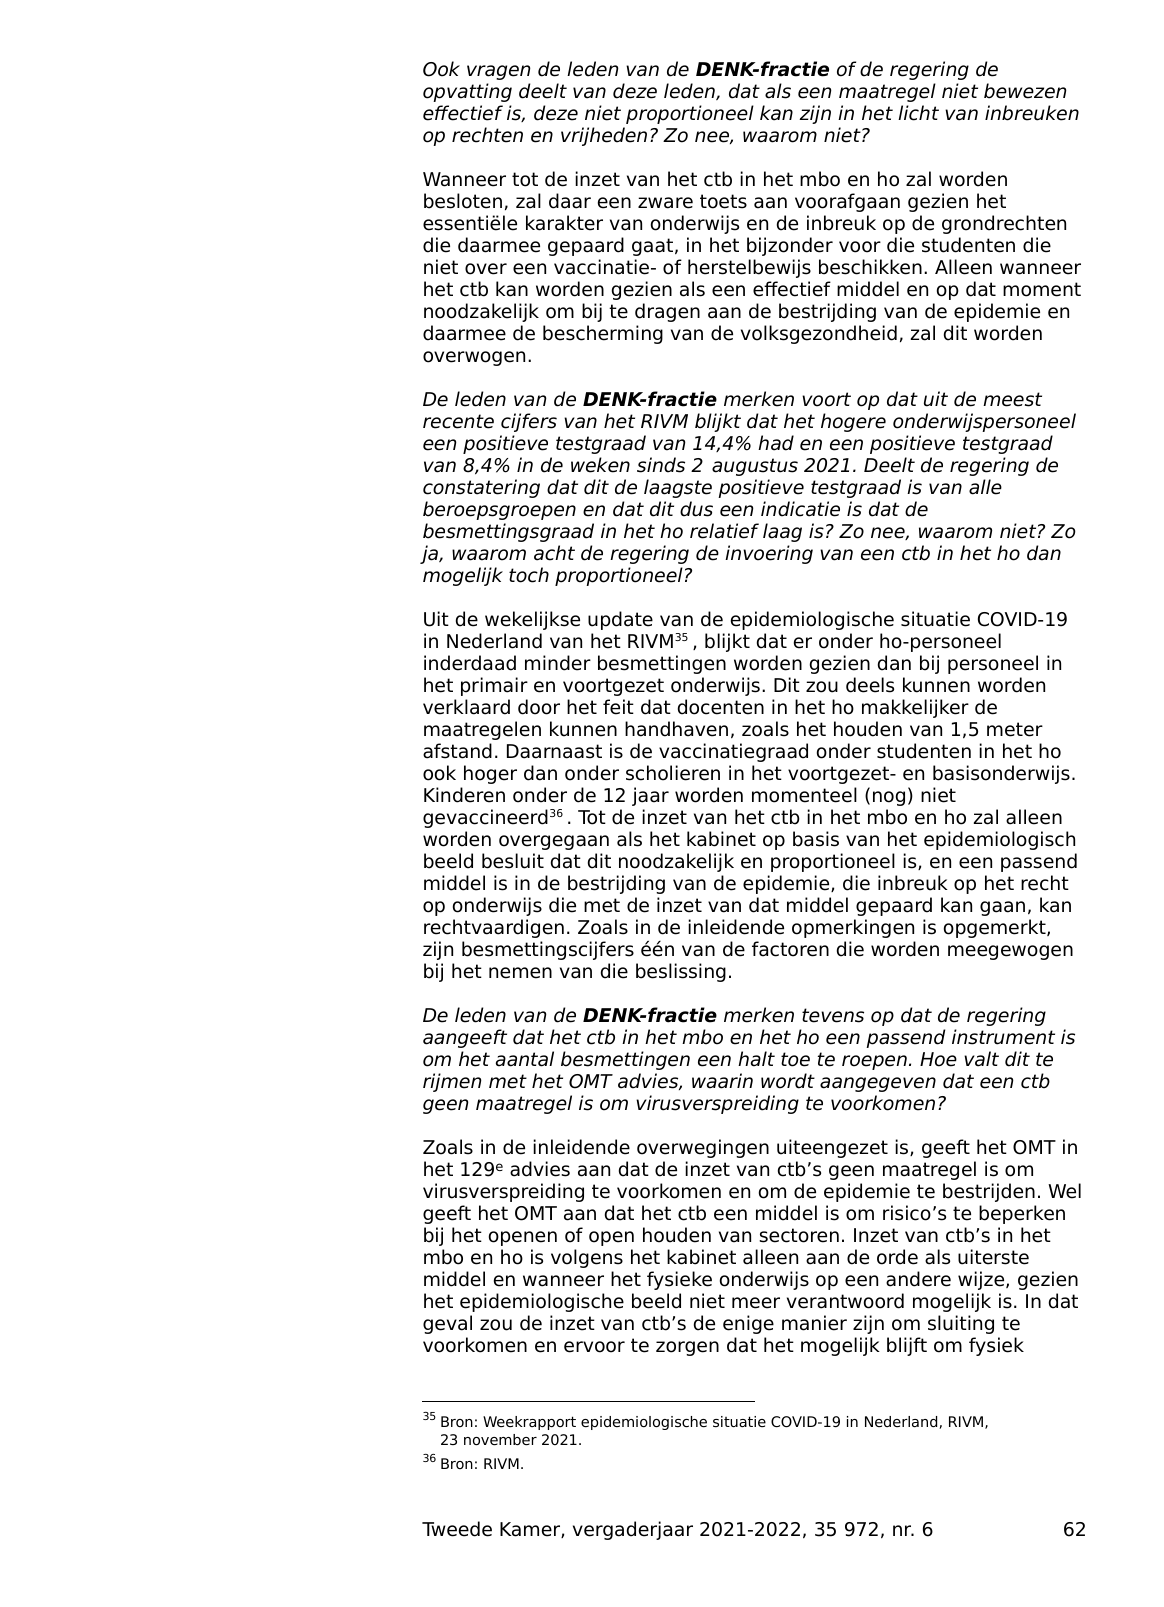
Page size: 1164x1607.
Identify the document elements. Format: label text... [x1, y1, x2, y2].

text Zoals in de inleidende overwegingen uiteengezet is, geeft het OMT in het 129e advies aan dat de inzet van ctb’s geen maatregel is om virusverspreiding te voorkomen en om de epidemie te bestrijden. Wel geeft het OMT aan dat het ctb een middel is om risico’s te beperken bij het openen of open houden van sectoren. Inzet van ctb’s in het mbo en ho is volgens het kabinet alleen aan de orde als uiterste middel en wanneer het fysieke onderwijs op een andere wijze, gezien het epidemiologische beeld niet meer verantwoord mogelijk is. In dat geval zou de inzet van ctb’s de enige manier zijn om sluiting te voorkomen en ervoor te zorgen dat het mogelijk blijft om fysiek [422, 1137, 1087, 1357]
text Wanneer tot de inzet van het ctb in het mbo en ho zal worden besloten, zal daar een zware toets aan voorafgaan gezien het essentiële karakter van onderwijs en de inbreuk op de grondrechten die daarmee gepaard gaat, in het bijzonder voor die studenten die niet over een vaccinatie- of herstelbewijs beschikken. Alleen wanneer het ctb kan worden gezien als een effectief middel en op dat moment noodzakelijk om bij te dragen aan de bestrijding van de epidemie en daarmee de bescherming van de volksgezondheid, zal dit worden overwogen. [422, 169, 1087, 367]
text De leden van de DENK-fractie merken tevens op dat de regering aangeeft dat het ctb in het mbo en het ho een passend instrument is om het aantal besmettingen een halt toe te roepen. Hoe valt dit te rijmen met het OMT advies, waarin wordt aangegeven dat een ctb geen maatregel is om virusverspreiding te voorkomen? [422, 1005, 1087, 1115]
text Bron: RIVM. [422, 1452, 1087, 1474]
text De leden van de DENK-fractie merken voort op dat uit de meest recente cijfers van het RIVM blijkt dat het hogere onderwijspersoneel een positieve testgraad van 14,4% had en een positieve testgraad van 8,4% in de weken sinds 2 augustus 2021. Deelt de regering de constatering dat dit de laagste positieve testgraad is van alle beroepsgroepen en dat dit dus een indicatie is dat de besmettingsgraad in het ho relatief laag is? Zo nee, waarom niet? Zo ja, waarom acht de regering de invoering van een ctb in het ho dan mogelijk toch proportioneel? [422, 389, 1087, 587]
text Uit de wekelijkse update van de epidemiologische situatie COVID-19 in Nederland van het RIVM, blijkt dat er onder ho-personeel inderdaad minder besmettingen worden gezien dan bij personeel in het primair en voortgezet onderwijs. Dit zou deels kunnen worden verklaard door het feit dat docenten in het ho makkelijker de maatregelen kunnen handhaven, zoals het houden van 1,5 meter afstand. Daarnaast is de vaccinatiegraad onder studenten in het ho ook hoger dan onder scholieren in het voortgezet- en basisonderwijs. Kinderen onder de 12 jaar worden momenteel (nog) niet gevaccineerd. Tot de inzet van het ctb in het mbo en ho zal alleen worden overgegaan als het kabinet op basis van het epidemiologisch beeld besluit dat dit noodzakelijk en proportioneel is, en een passend middel is in de bestrijding van de epidemie, die inbreuk op het recht op onderwijs die met de inzet van dat middel gepaard kan gaan, kan rechtvaardigen. Zoals in de inleidende opmerkingen is opgemerkt, zijn besmettingscijfers één van de factoren die worden meegewogen bij het nemen van die beslissing. [422, 609, 1087, 983]
text Ook vragen de leden van de DENK-fractie of de regering de opvatting deelt van deze leden, dat als een maatregel niet bewezen effectief is, deze niet proportioneel kan zijn in het licht van inbreuken op rechten en vrijheden? Zo nee, waarom niet? [422, 59, 1087, 147]
text Bron: Weekrapport epidemiologische situatie COVID-19 in Nederland, RIVM, 23 november 2021. [422, 1410, 1087, 1449]
